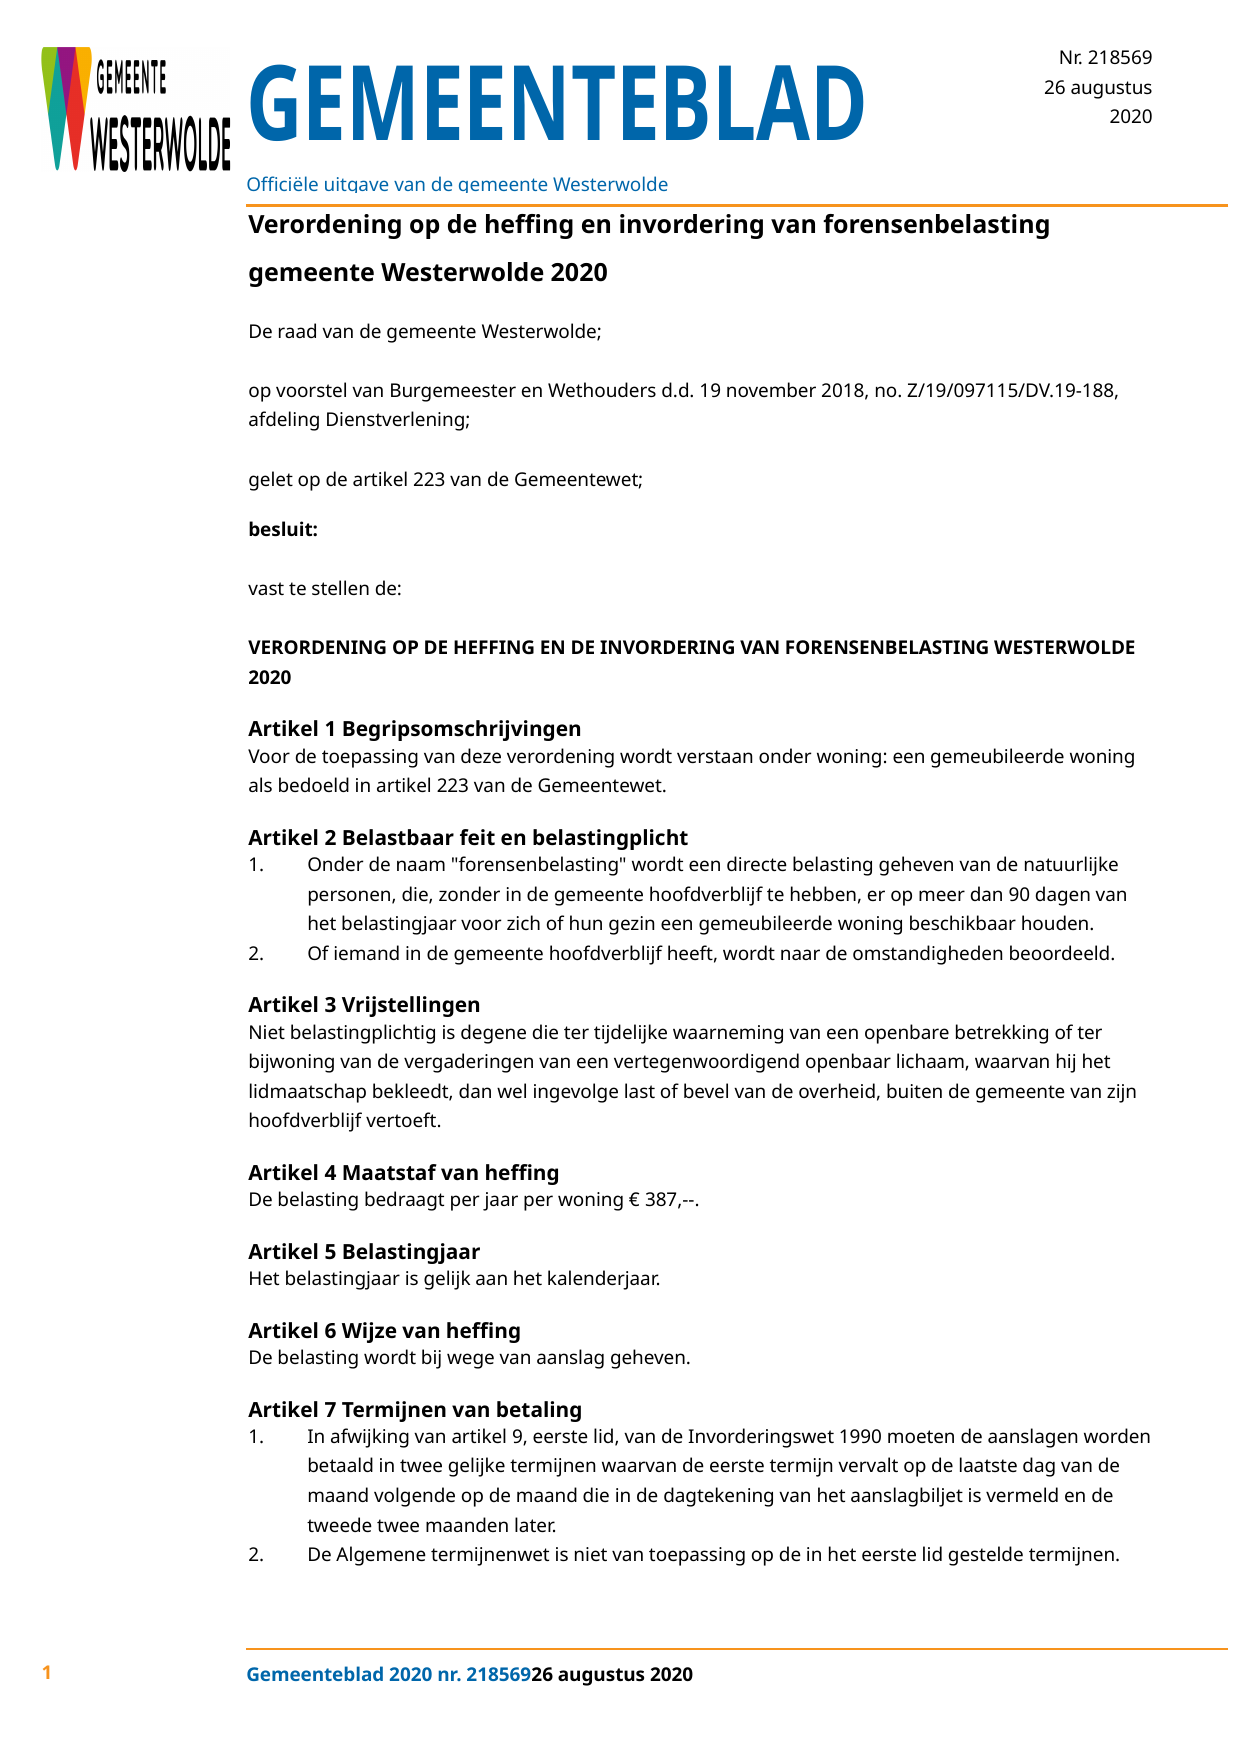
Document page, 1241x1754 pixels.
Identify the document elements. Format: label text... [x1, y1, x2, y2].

text De belasting wordt bij wege van aanslag geheven. [248, 1344, 1152, 1370]
list In afwijking van artikel 9, eerste lid, van de Invorderingswet 1990 moeten de aanslagen worden betaald in twee gelijke termijnen waarvan de eerste termijn vervalt op de laatste dag van de maand volgende op de maand die in de dagtekening van het aanslagbiljet is vermeld en de tweede twee maanden later. [248, 1423, 1152, 1538]
text Artikel 5 Belastingjaar [248, 1237, 1152, 1265]
text Artikel 6 Wijze van heffing [248, 1316, 1152, 1344]
text Niet belastingplichtig is degene die ter tijdelijke waarneming van een openbare betrekking of ter bijwoning van de vergaderingen van een vertegenwoordigend openbaar lichaam, waarvan hij het lidmaatschap bekleedt, dan wel ingevolge last of bevel van de overheid, buiten de gemeente van zijn hoofdverblijf vertoeft. [248, 1019, 1152, 1133]
text Voor de toepassing van deze verordening wordt verstaan onder woning: een gemeubileerde woning als bedoeld in artikel 223 van de Gemeentewet. [248, 743, 1152, 798]
text VERORDENING OP DE HEFFING EN DE INVORDERING VAN FORENSENBELASTING WESTERWOLDE 2020 [248, 634, 1152, 690]
text vast te stellen de: [248, 575, 1152, 601]
text Artikel 7 Termijnen van betaling [248, 1395, 1152, 1423]
text besluit: [248, 516, 1152, 542]
text Artikel 4 Maatstaf van heffing [248, 1158, 1152, 1187]
text gelet op de artikel 223 van de Gemeentewet; [248, 466, 1152, 492]
text Artikel 2 Belastbaar feit en belastingplicht [248, 823, 1152, 851]
list Onder de naam "forensenbelasting" wordt een directe belasting geheven van de natuurlijke personen, die, zonder in de gemeente hoofdverblijf te hebben, er op meer dan 90 dagen van het belastingjaar voor zich of hun gezin een gemeubileerde woning beschikbaar houden. [248, 851, 1152, 936]
list Of iemand in de gemeente hoofdverblijf heeft, wordt naar de omstandigheden beoordeeld. [248, 940, 1152, 966]
text Artikel 3 Vrijstellingen [248, 991, 1152, 1019]
text Het belastingjaar is gelijk aan het kalenderjaar. [248, 1265, 1152, 1291]
text op voorstel van Burgemeester en Wethouders d.d. 19 november 2018, no. Z/19/097115/DV.19-188, afdeling Dienstverlening; [248, 377, 1152, 432]
text Verordening op de heffing en invordering van forensenbelasting gemeente Westerwolde 2020 [248, 207, 1152, 288]
picture [41, 47, 231, 172]
text De raad van de gemeente Westerwolde; [248, 318, 1152, 344]
text Artikel 1 Begripsomschrijvingen [248, 714, 1152, 743]
list De Algemene termijnenwet is niet van toepassing op de in het eerste lid gestelde termijnen. [248, 1541, 1152, 1567]
text De belasting bedraagt per jaar per woning € 387,--. [248, 1187, 1152, 1212]
